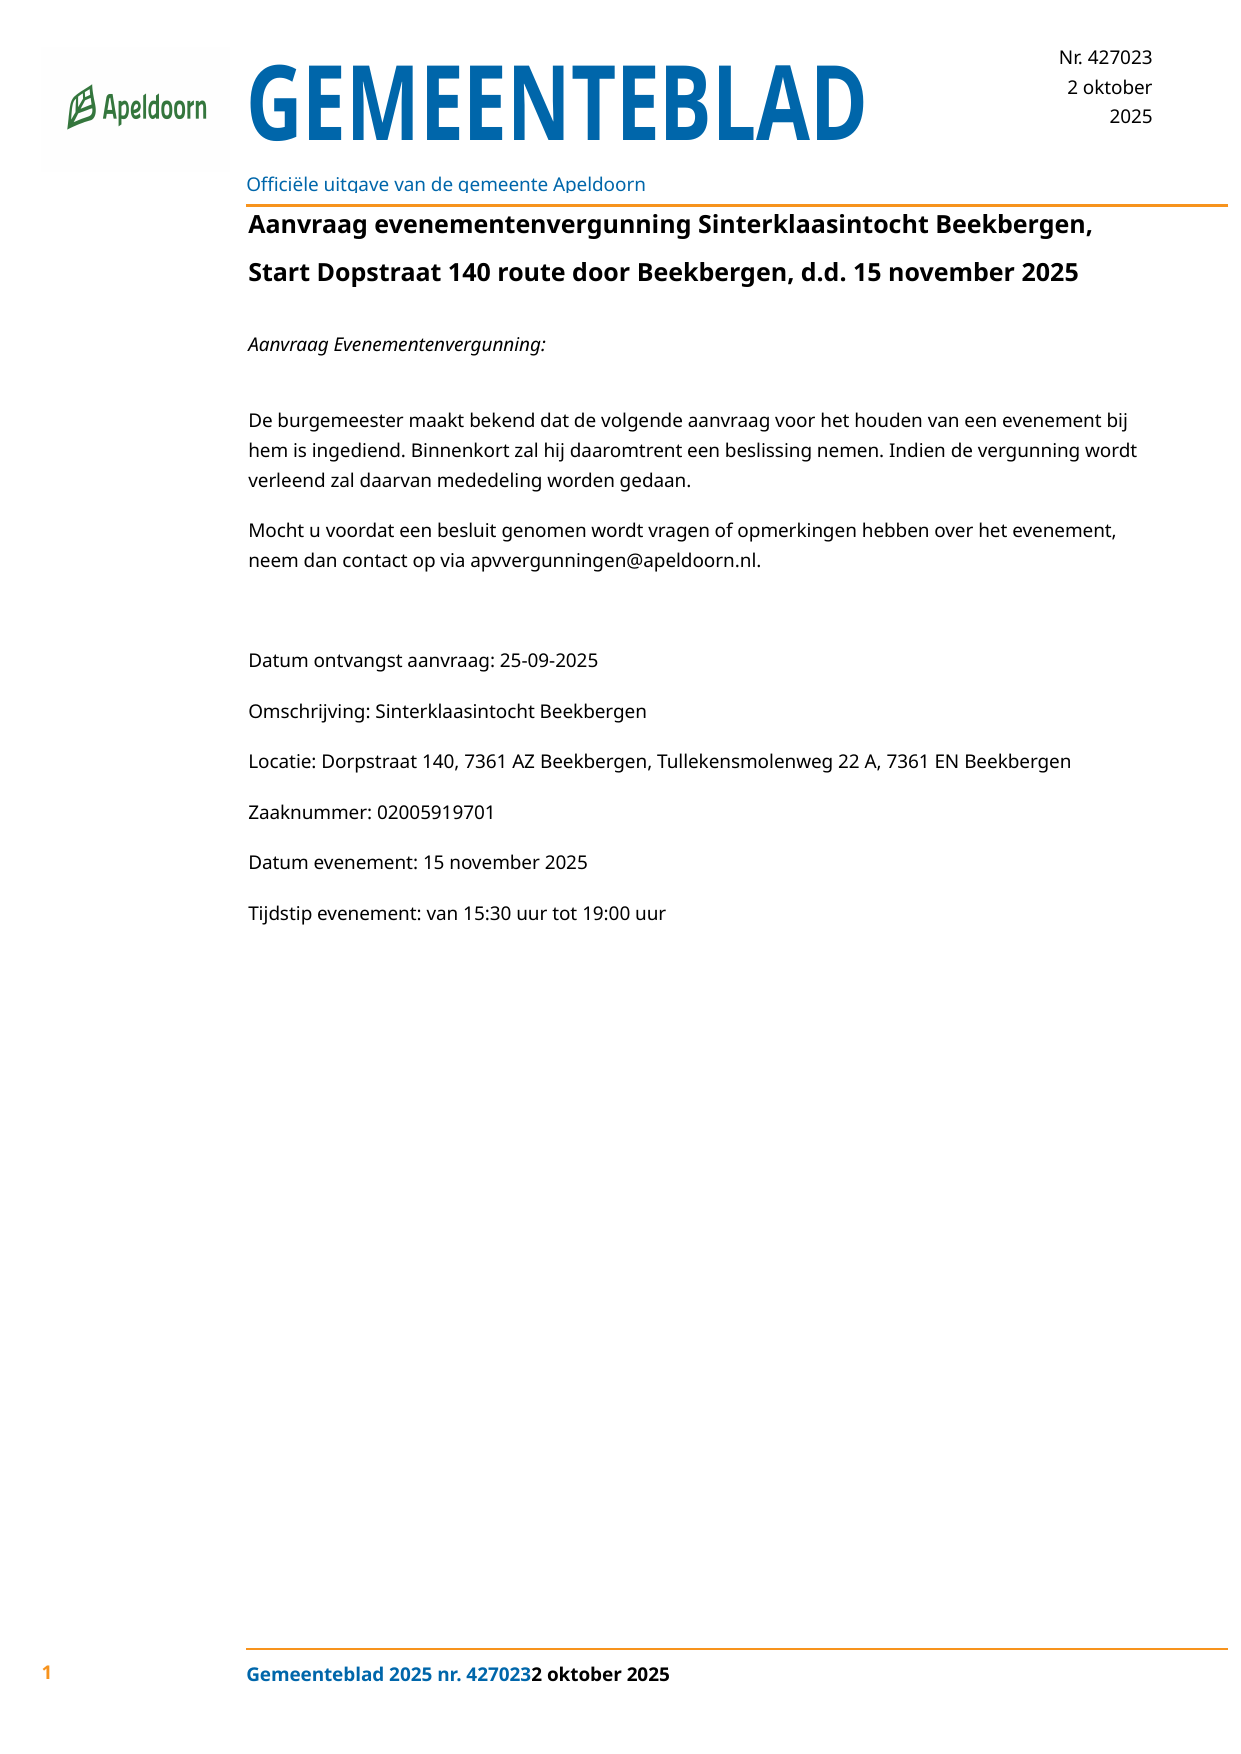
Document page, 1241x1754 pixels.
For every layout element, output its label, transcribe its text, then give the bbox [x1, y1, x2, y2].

text Aanvraag Evenementenvergunning: [248, 331, 1152, 357]
text Datum evenement: 15 november 2025 [248, 849, 1152, 875]
picture [41, 47, 231, 172]
text Zaaknummer: 02005919701 [248, 799, 1152, 824]
text Omschrijving: Sinterklaasintocht Beekbergen [248, 698, 1152, 724]
text Locatie: Dorpstraat 140, 7361 AZ Beekbergen, Tullekensmolenweg 22 A, 7361 EN Beekbergen [248, 748, 1152, 774]
text Mocht u voordat een besluit genomen wordt vragen of opmerkingen hebben over het evenement, neem dan contact op via apvvergunningen@apeldoorn.nl. [248, 517, 1152, 572]
text Datum ontvangst aanvraag: 25-09-2025 [248, 648, 1152, 673]
text Aanvraag evenementenvergunning Sinterklaasintocht Beekbergen, Start Dopstraat 140 route door Beekbergen, d.d. 15 november 2025 [248, 207, 1152, 288]
text Tijdstip evenement: van 15:30 uur tot 19:00 uur [248, 900, 1152, 925]
text De burgemeester maakt bekend dat de volgende aanvraag voor het houden van een evenement bij hem is ingediend. Binnenkort zal hij daaromtrent een beslissing nemen. Indien de vergunning wordt verleend zal daarvan mededeling worden gedaan. [248, 408, 1152, 492]
